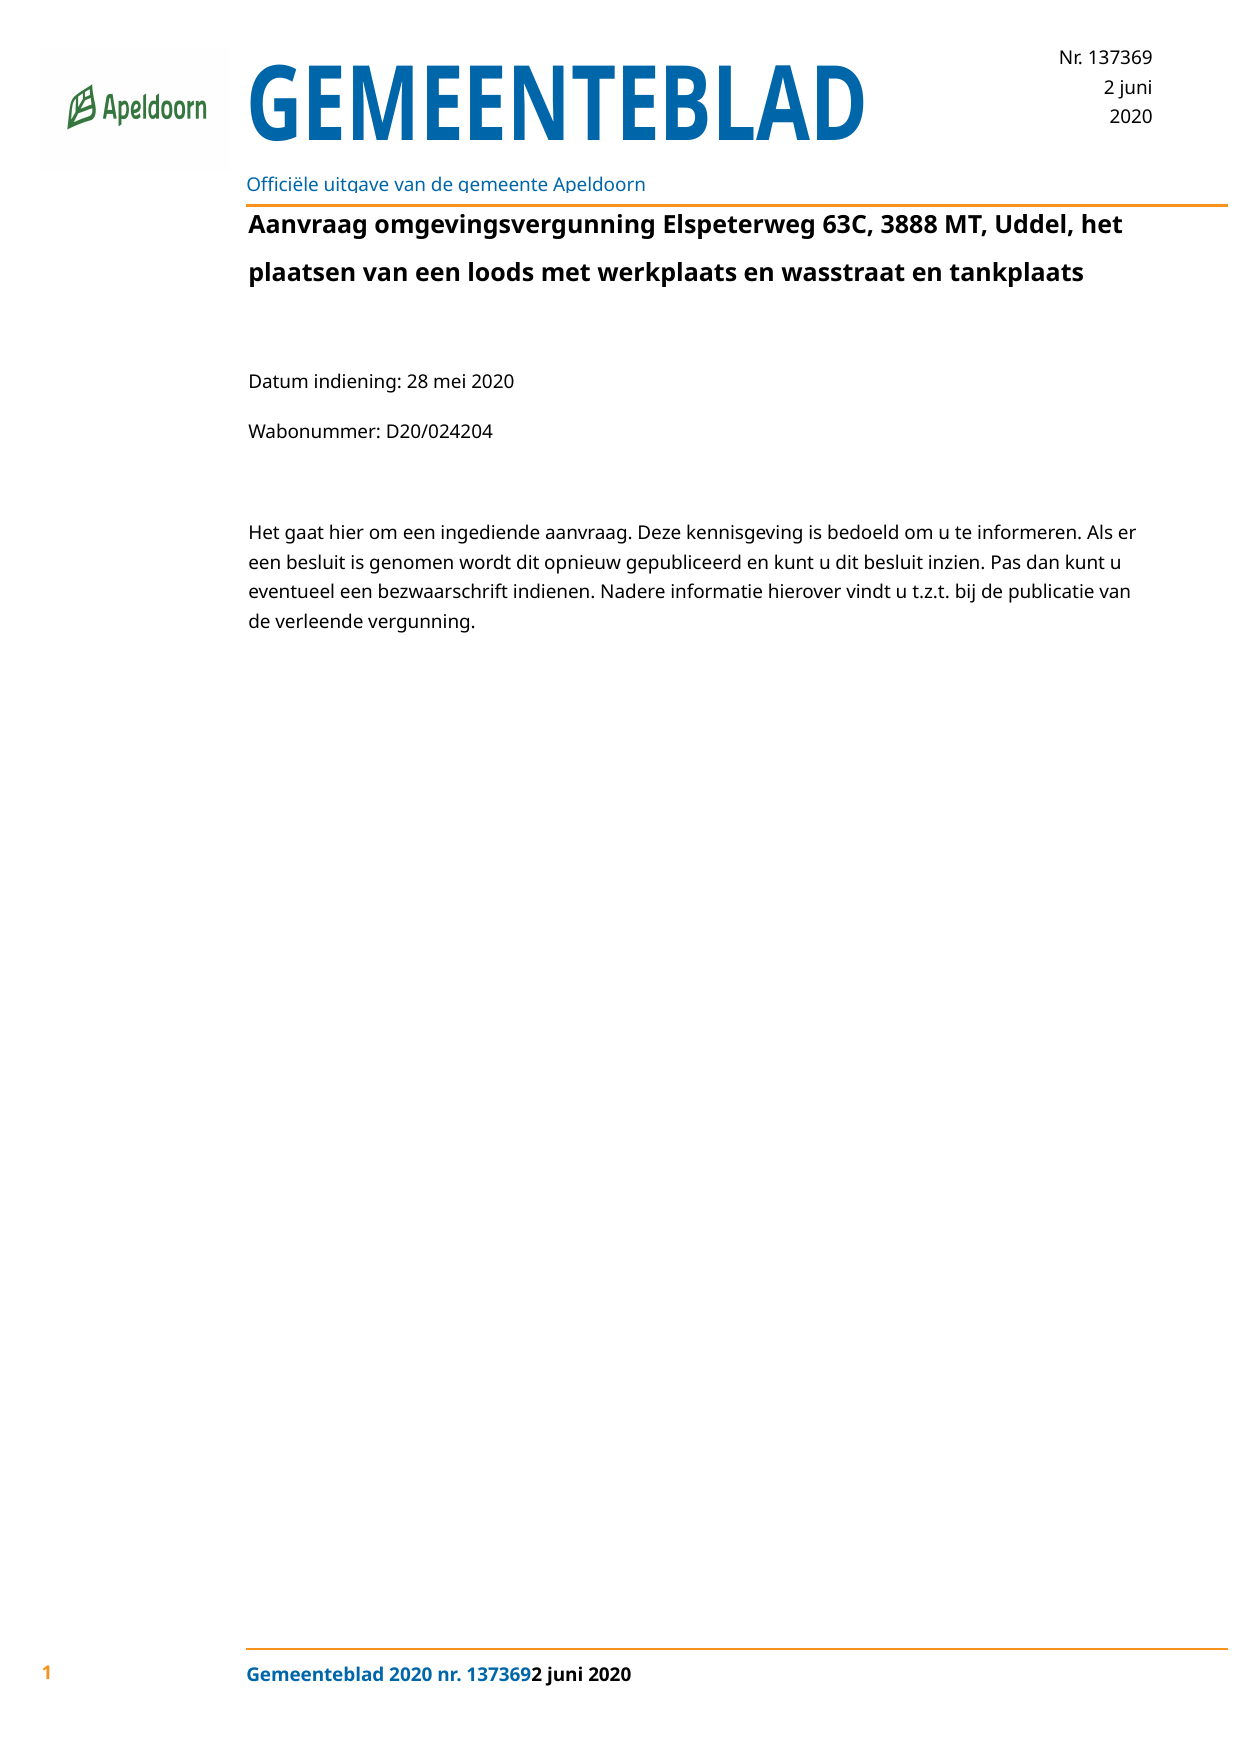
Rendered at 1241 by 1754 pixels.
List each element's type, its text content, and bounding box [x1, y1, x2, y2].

picture [41, 47, 231, 172]
text Het gaat hier om een ingediende aanvraag. Deze kennisgeving is bedoeld om u te informeren. Als er een besluit is genomen wordt dit opnieuw gepubliceerd en kunt u dit besluit inzien. Pas dan kunt u eventueel een bezwaarschrift indienen. Nadere informatie hierover vindt u t.z.t. bij de publicatie van de verleende vergunning. [248, 519, 1152, 634]
text Wabonummer: D20/024204 [248, 419, 1152, 444]
text Datum indiening: 28 mei 2020 [248, 368, 1152, 394]
text Aanvraag omgevingsvergunning Elspeterweg 63C, 3888 MT, Uddel, het plaatsen van een loods met werkplaats en wasstraat en tankplaats [248, 207, 1152, 288]
